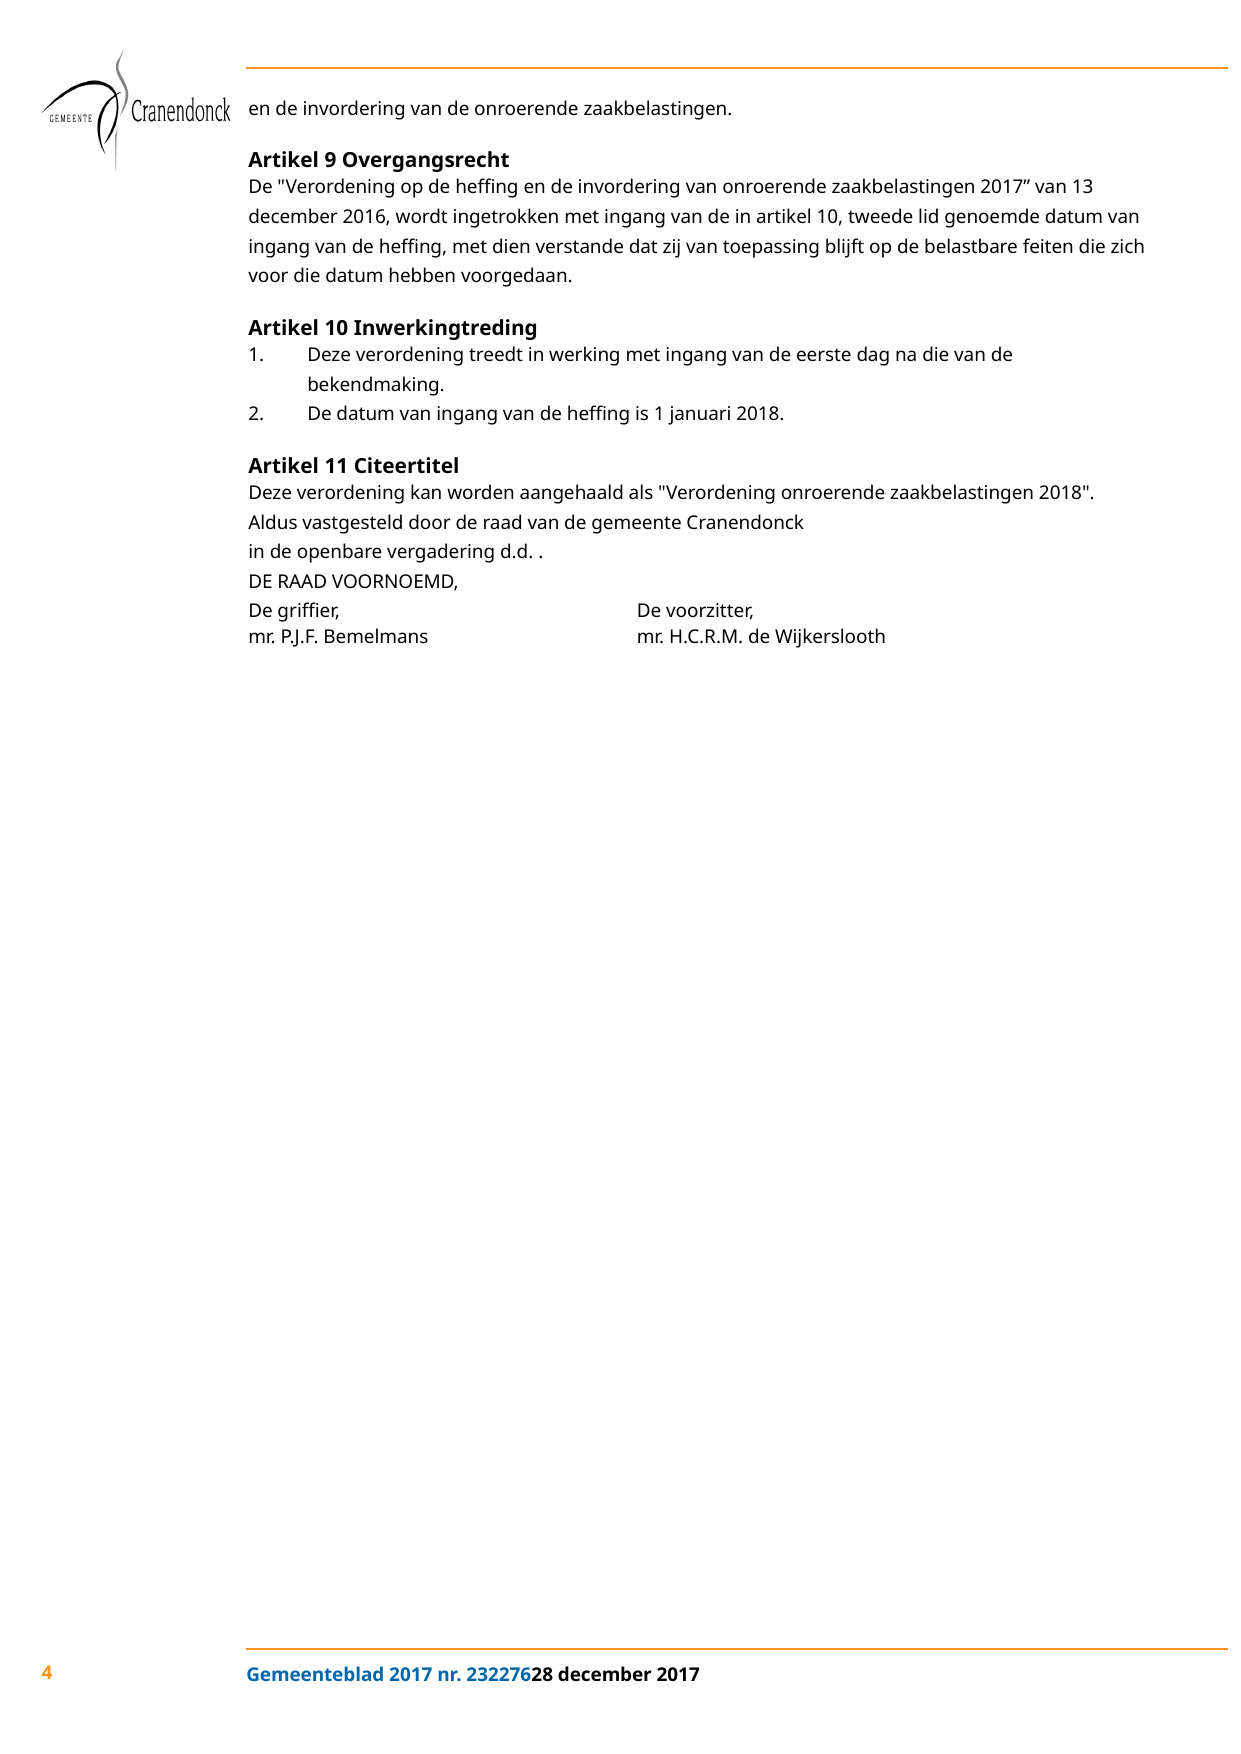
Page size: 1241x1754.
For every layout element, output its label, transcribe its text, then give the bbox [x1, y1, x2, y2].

table_header De voorzitter, [637, 598, 1152, 623]
text in de openbare vergadering d.d. . [248, 538, 1152, 564]
table_header De griffier, [248, 598, 637, 623]
text Deze verordening kan worden aangehaald als "Verordening onroerende zaakbelastingen 2018". [248, 479, 1152, 505]
picture [41, 47, 231, 172]
text DE RAAD VOORNOEMD, [248, 568, 1152, 594]
list De datum van ingang van de heffing is 1 januari 2018. [248, 400, 1152, 426]
text en de invordering van de onroerende zaakbelastingen. [248, 95, 1152, 121]
text Artikel 10 Inwerkingtreding [248, 313, 1152, 341]
text Aldus vastgesteld door de raad van de gemeente Cranendonck [248, 509, 1152, 534]
list Deze verordening treedt in werking met ingang van de eerste dag na die van de bekendmaking. [248, 341, 1152, 397]
text Artikel 11 Citeertitel [248, 451, 1152, 479]
table_cell mr. P.J.F. Bemelmans [248, 624, 637, 649]
text Artikel 9 Overgangsrecht [248, 145, 1152, 174]
text De "Verordening op de heffing en de invordering van onroerende zaakbelastingen 2017” van 13 december 2016, wordt ingetrokken met ingang van de in artikel 10, tweede lid genoemde datum van ingang van de heffing, met dien verstande dat zij van toepassing blijft op de belastbare feiten die zich voor die datum hebben voorgedaan. [248, 174, 1152, 288]
table_cell mr. H.C.R.M. de Wijkerslooth [637, 624, 1152, 649]
